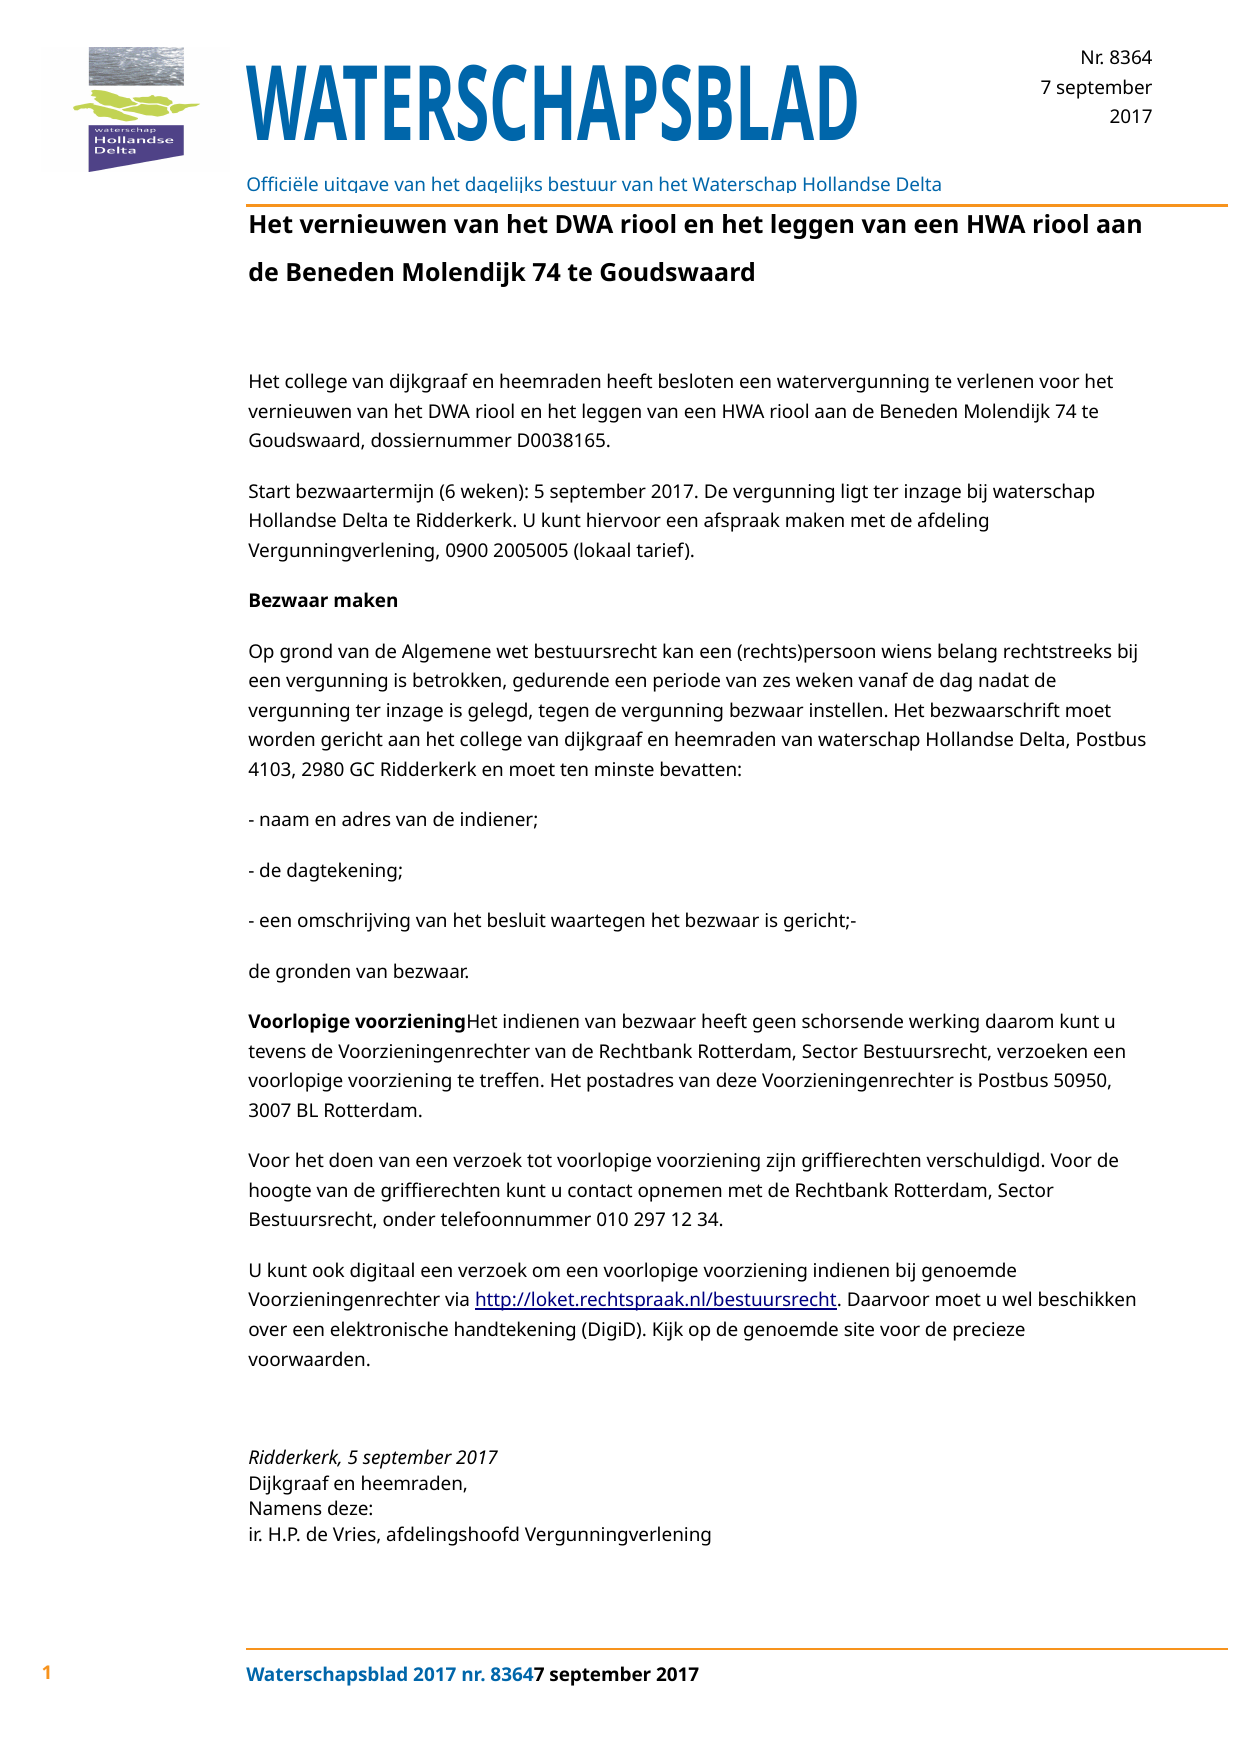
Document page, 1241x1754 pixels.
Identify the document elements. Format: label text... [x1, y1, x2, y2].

text Op grond van de Algemene wet bestuursrecht kan een (rechts)persoon wiens belang rechtstreeks bij een vergunning is betrokken, gedurende een periode van zes weken vanaf de dag nadat de vergunning ter inzage is gelegd, tegen de vergunning bezwaar instellen. Het bezwaarschrift moet worden gericht aan het college van dijkgraaf en heemraden van waterschap Hollandse Delta, Postbus 4103, 2980 GC Ridderkerk en moet ten minste bevatten: [248, 638, 1152, 782]
picture [41, 47, 231, 172]
text - een omschrijving van het besluit waartegen het bezwaar is gericht;- [248, 907, 1152, 933]
text Het vernieuwen van het DWA riool en het leggen van een HWA riool aan de Beneden Molendijk 74 te Goudswaard [248, 207, 1152, 288]
text Namens deze: [248, 1496, 1152, 1521]
text ir. H.P. de Vries, afdelingshoofd Vergunningverlening [248, 1521, 1152, 1547]
text Start bezwaartermijn (6 weken): 5 september 2017. De vergunning ligt ter inzage bij waterschap Hollandse Delta te Ridderkerk. U kunt hiervoor een afspraak maken met de afdeling Vergunningverlening, 0900 2005005 (lokaal tarief). [248, 478, 1152, 563]
text - de dagtekening; [248, 857, 1152, 883]
text Ridderkerk, 5 september 2017 [248, 1444, 1152, 1470]
text Het college van dijkgraaf en heemraden heeft besloten een watervergunning te verlenen voor het vernieuwen van het DWA riool en het leggen van een HWA riool aan de Beneden Molendijk 74 te Goudswaard, dossiernummer D0038165. [248, 368, 1152, 453]
text U kunt ook digitaal een verzoek om een voorlopige voorziening indienen bij genoemde Voorzieningenrechter via http://loket.rechtspraak.nl/bestuursrecht. Daarvoor moet u wel beschikken over een elektronische handtekening (DigiD). Kijk op de genoemde site voor de precieze voorwaarden. [248, 1257, 1152, 1372]
text de gronden van bezwaar. [248, 958, 1152, 984]
text Voor het doen van een verzoek tot voorlopige voorziening zijn griffierechten verschuldigd. Voor de hoogte van de griffierechten kunt u contact opnemen met de Rechtbank Rotterdam, Sector Bestuursrecht, onder telefoonnummer 010 297 12 34. [248, 1147, 1152, 1232]
text Voorlopige voorzieningHet indienen van bezwaar heeft geen schorsende werking daarom kunt u tevens de Voorzieningenrechter van de Rechtbank Rotterdam, Sector Bestuursrecht, verzoeken een voorlopige voorziening te treffen. Het postadres van deze Voorzieningenrechter is Postbus 50950, 3007 BL Rotterdam. [248, 1008, 1152, 1123]
text - naam en adres van de indiener; [248, 807, 1152, 832]
text Dijkgraaf en heemraden, [248, 1470, 1152, 1496]
text Bezwaar maken [248, 587, 1152, 613]
